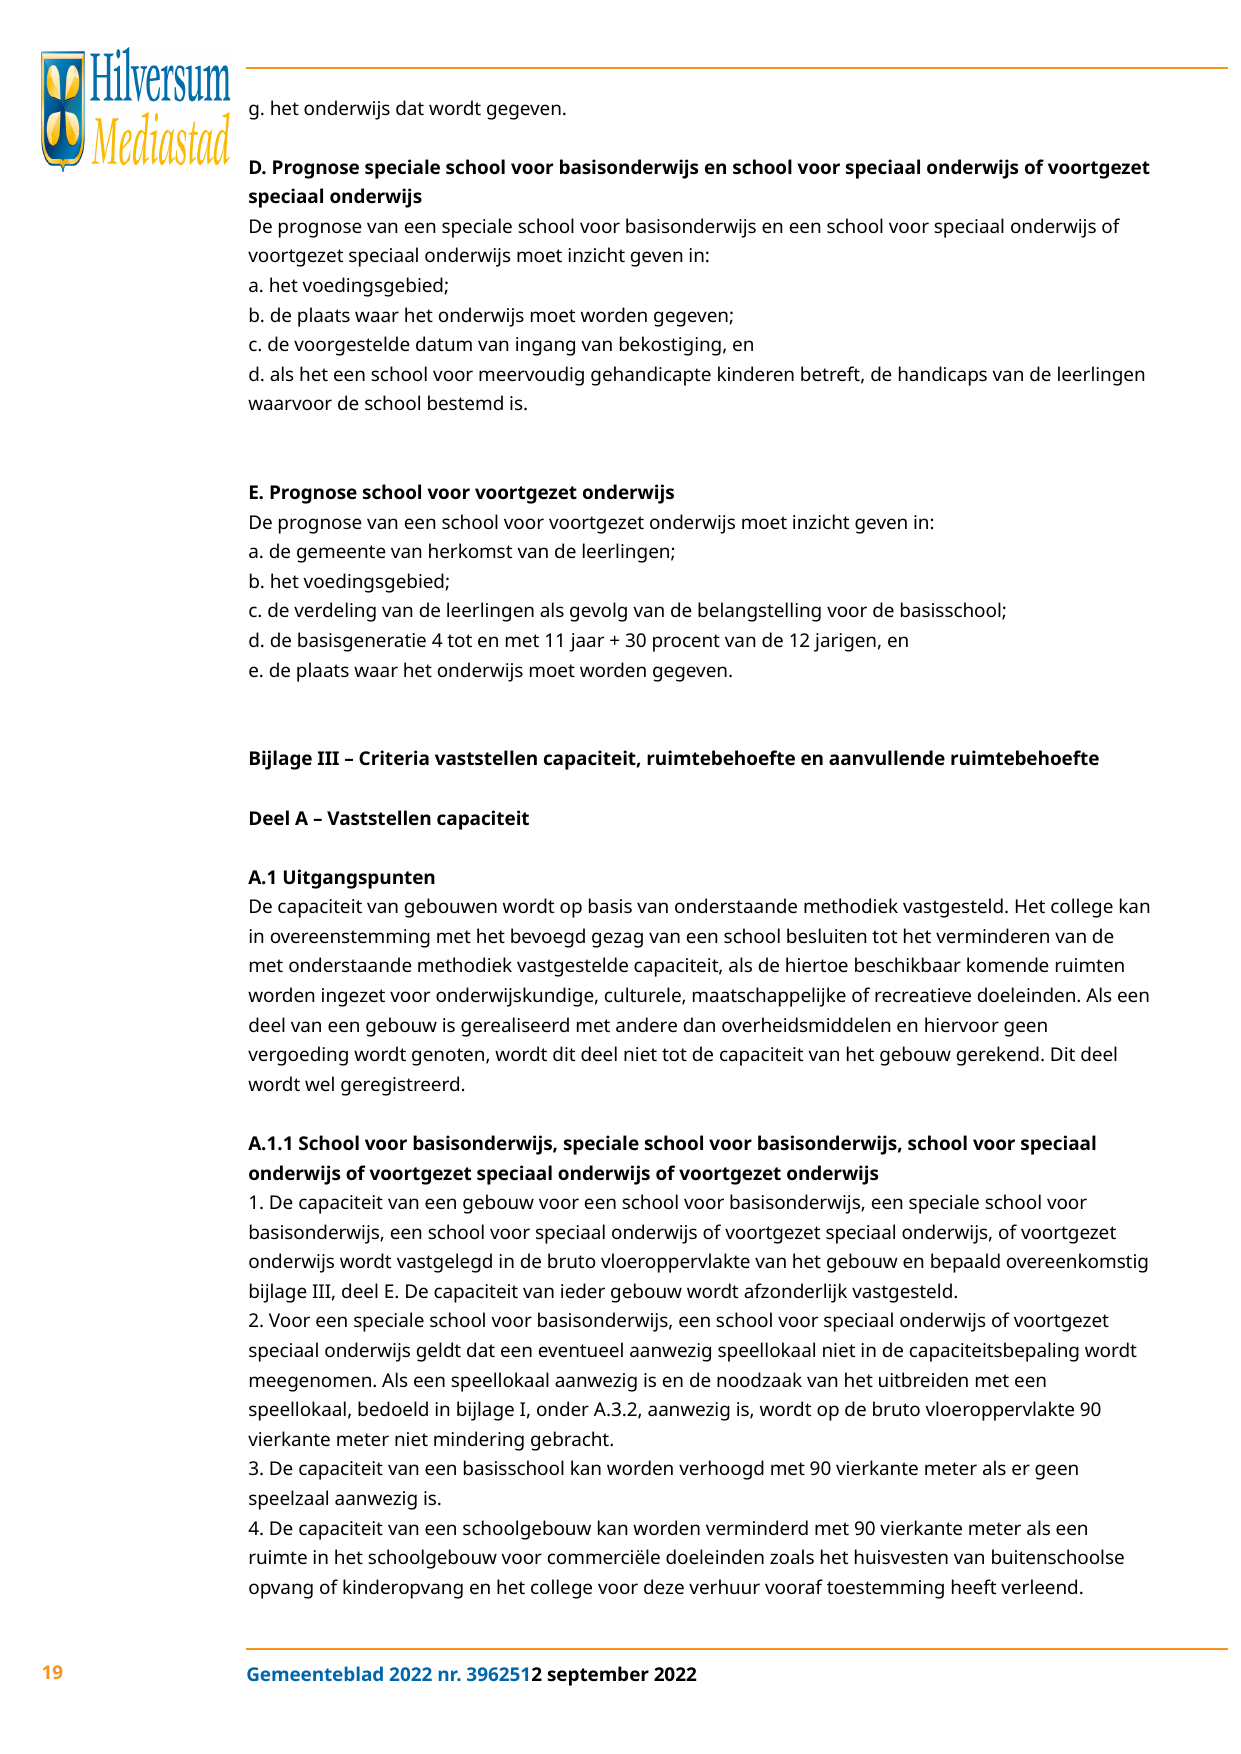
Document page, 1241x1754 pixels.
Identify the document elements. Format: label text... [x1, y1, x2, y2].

text c. de voorgestelde datum van ingang van bekostiging, en [248, 331, 1152, 357]
text De capaciteit van gebouwen wordt op basis van onderstaande methodiek vastgesteld. Het college kan in overeenstemming met het bevoegd gezag van een school besluiten tot het verminderen van de met onderstaande methodiek vastgestelde capaciteit, als de hiertoe beschikbaar komende ruimten worden ingezet voor onderwijskundige, culturele, maatschappelijke of recreatieve doeleinden. Als een deel van een gebouw is gerealiseerd met andere dan overheidsmiddelen en hiervoor geen vergoeding wordt genoten, wordt dit deel niet tot de capaciteit van het gebouw gerekend. Dit deel wordt wel geregistreerd. [248, 893, 1152, 1097]
text b. het voedingsgebied; [248, 568, 1152, 594]
text A.1 Uitgangspunten [248, 864, 1152, 890]
text Bijlage III – Criteria vaststellen capaciteit, ruimtebehoefte en aanvullende ruimtebehoefte [248, 746, 1152, 771]
text E. Prognose school voor voortgezet onderwijs [248, 479, 1152, 505]
text g. het onderwijs dat wordt gegeven. [248, 95, 1152, 121]
text e. de plaats waar het onderwijs moet worden gegeven. [248, 657, 1152, 683]
text Deel A – Vaststellen capaciteit [248, 805, 1152, 831]
picture [41, 47, 231, 172]
text c. de verdeling van de leerlingen als gevolg van de belangstelling voor de basisschool; [248, 598, 1152, 623]
text b. de plaats waar het onderwijs moet worden gegeven; [248, 302, 1152, 328]
text 4. De capaciteit van een schoolgebouw kan worden verminderd met 90 vierkante meter als een ruimte in het schoolgebouw voor commerciële doeleinden zoals het huisvesten van buitenschoolse opvang of kinderopvang en het college voor deze verhuur vooraf toestemming heeft verleend. [248, 1515, 1152, 1600]
text 2. Voor een speciale school voor basisonderwijs, een school voor speciaal onderwijs of voortgezet speciaal onderwijs geldt dat een eventueel aanwezig speellokaal niet in de capaciteitsbepaling wordt meegenomen. Als een speellokaal aanwezig is en de noodzaak van het uitbreiden met een speellokaal, bedoeld in bijlage I, onder A.3.2, aanwezig is, wordt op de bruto vloeroppervlakte 90 vierkante meter niet mindering gebracht. [248, 1308, 1152, 1452]
text D. Prognose speciale school voor basisonderwijs en school voor speciaal onderwijs of voortgezet speciaal onderwijs [248, 154, 1152, 209]
text De prognose van een speciale school voor basisonderwijs en een school voor speciaal onderwijs of voortgezet speciaal onderwijs moet inzicht geven in: [248, 213, 1152, 268]
text A.1.1 School voor basisonderwijs, speciale school voor basisonderwijs, school voor speciaal onderwijs of voortgezet speciaal onderwijs of voortgezet onderwijs [248, 1130, 1152, 1186]
text a. het voedingsgebied; [248, 272, 1152, 298]
text De prognose van een school voor voortgezet onderwijs moet inzicht geven in: [248, 509, 1152, 535]
text d. de basisgeneratie 4 tot en met 11 jaar + 30 procent van de 12 jarigen, en [248, 627, 1152, 653]
text 1. De capaciteit van een gebouw voor een school voor basisonderwijs, een speciale school voor basisonderwijs, een school voor speciaal onderwijs of voortgezet speciaal onderwijs, of voortgezet onderwijs wordt vastgelegd in de bruto vloeroppervlakte van het gebouw en bepaald overeenkomstig bijlage III, deel E. De capaciteit van ieder gebouw wordt afzonderlijk vastgesteld. [248, 1189, 1152, 1304]
text 3. De capaciteit van een basisschool kan worden verhoogd met 90 vierkante meter als er geen speelzaal aanwezig is. [248, 1456, 1152, 1511]
text a. de gemeente van herkomst van de leerlingen; [248, 538, 1152, 564]
text d. als het een school voor meervoudig gehandicapte kinderen betreft, de handicaps van de leerlingen waarvoor de school bestemd is. [248, 361, 1152, 416]
